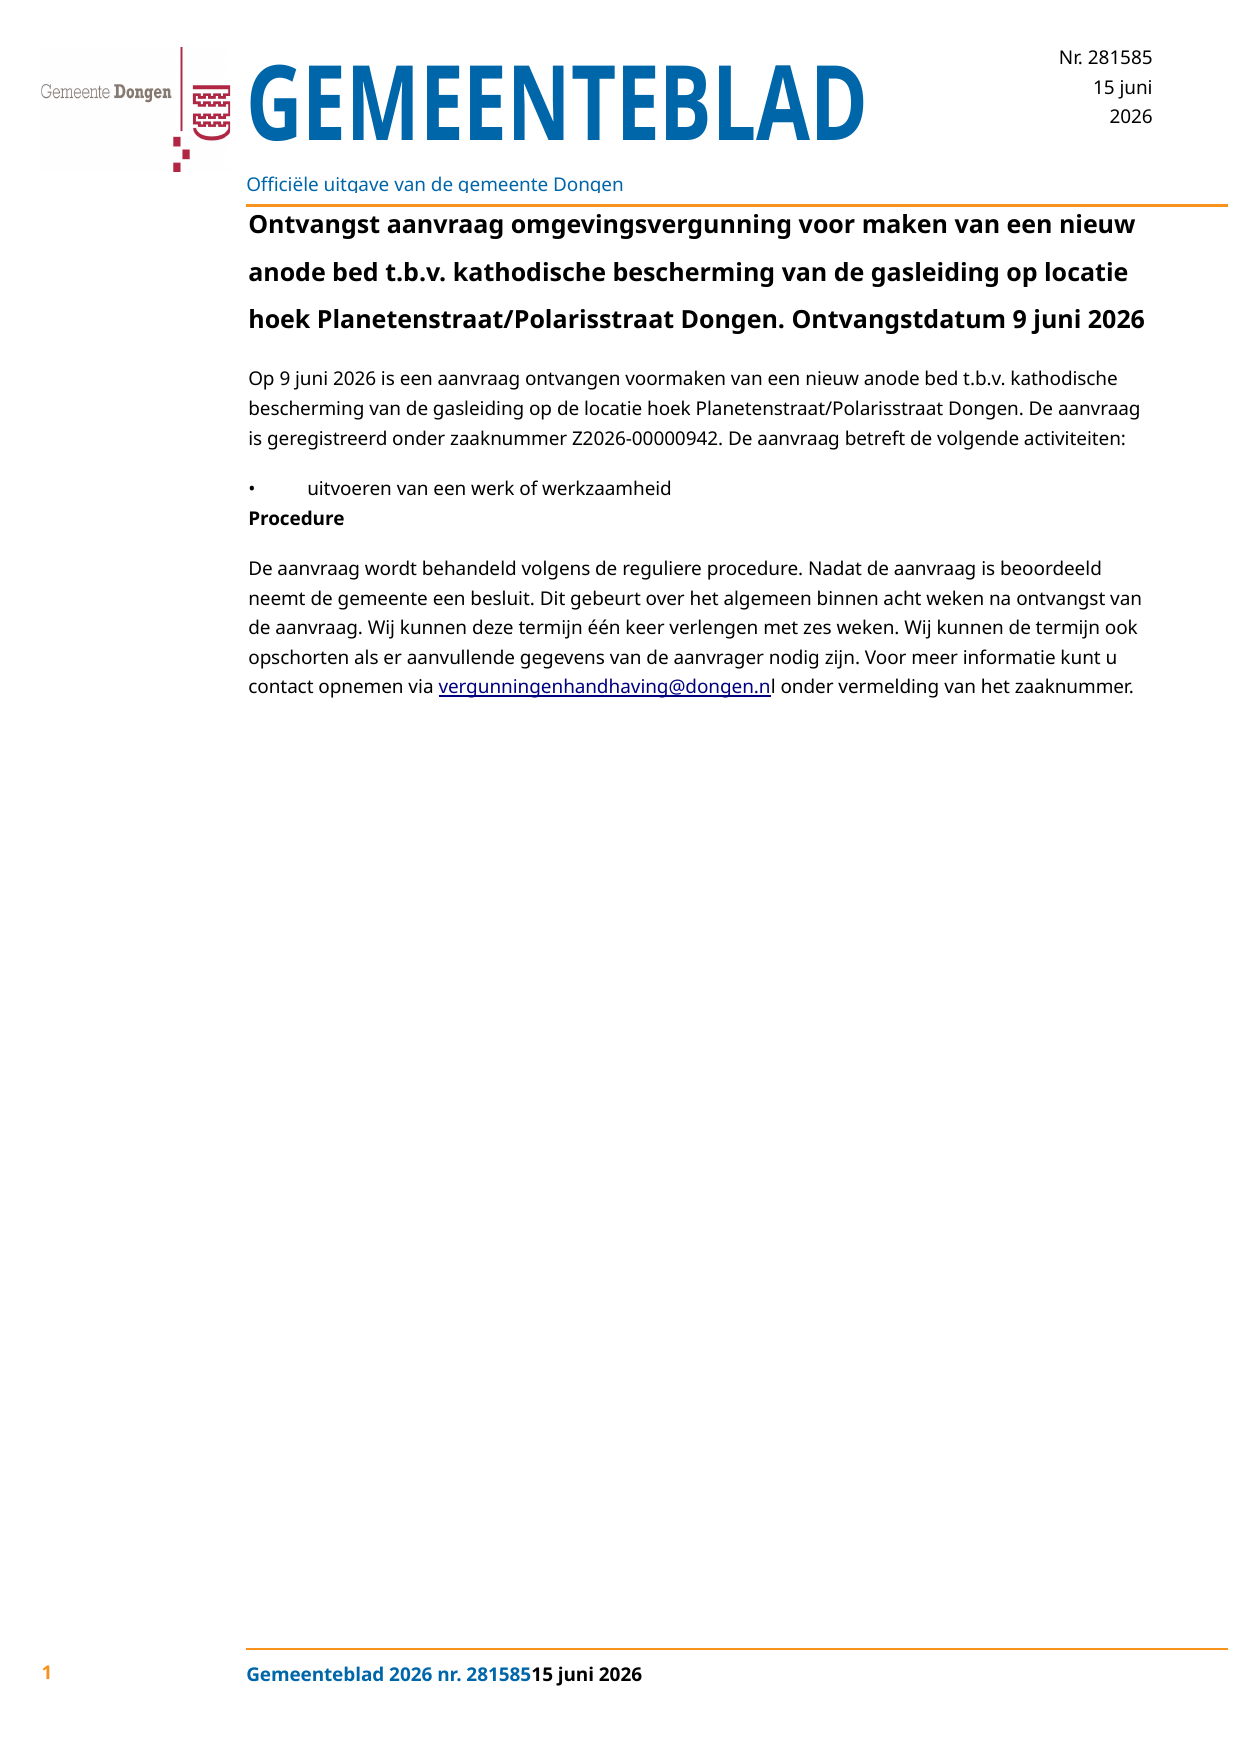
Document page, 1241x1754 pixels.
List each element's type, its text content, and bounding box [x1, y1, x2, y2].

text Ontvangst aanvraag omgevingsvergunning voor maken van een nieuw anode bed t.b.v. kathodische bescherming van de gasleiding op locatie hoek Planetenstraat/Polarisstraat Dongen. Ontvangstdatum 9 juni 2026 [248, 207, 1152, 336]
list uitvoeren van een werk of werkzaamheid [248, 475, 1152, 501]
text Op 9 juni 2026 is een aanvraag ontvangen voormaken van een nieuw anode bed t.b.v. kathodische bescherming van de gasleiding op de locatie hoek Planetenstraat/Polarisstraat Dongen. De aanvraag is geregistreerd onder zaaknummer Z2026-00000942. De aanvraag betreft de volgende activiteiten: [248, 366, 1152, 450]
text De aanvraag wordt behandeld volgens de reguliere procedure. Nadat de aanvraag is beoordeeld neemt de gemeente een besluit. Dit gebeurt over het algemeen binnen acht weken na ontvangst van de aanvraag. Wij kunnen deze termijn één keer verlengen met zes weken. Wij kunnen de termijn ook opschorten als er aanvullende gegevens van de aanvrager nodig zijn. Voor meer informatie kunt u contact opnemen via vergunningenhandhaving@dongen.nl onder vermelding van het zaaknummer. [248, 555, 1152, 699]
picture [41, 47, 231, 172]
text Procedure [248, 505, 1152, 530]
